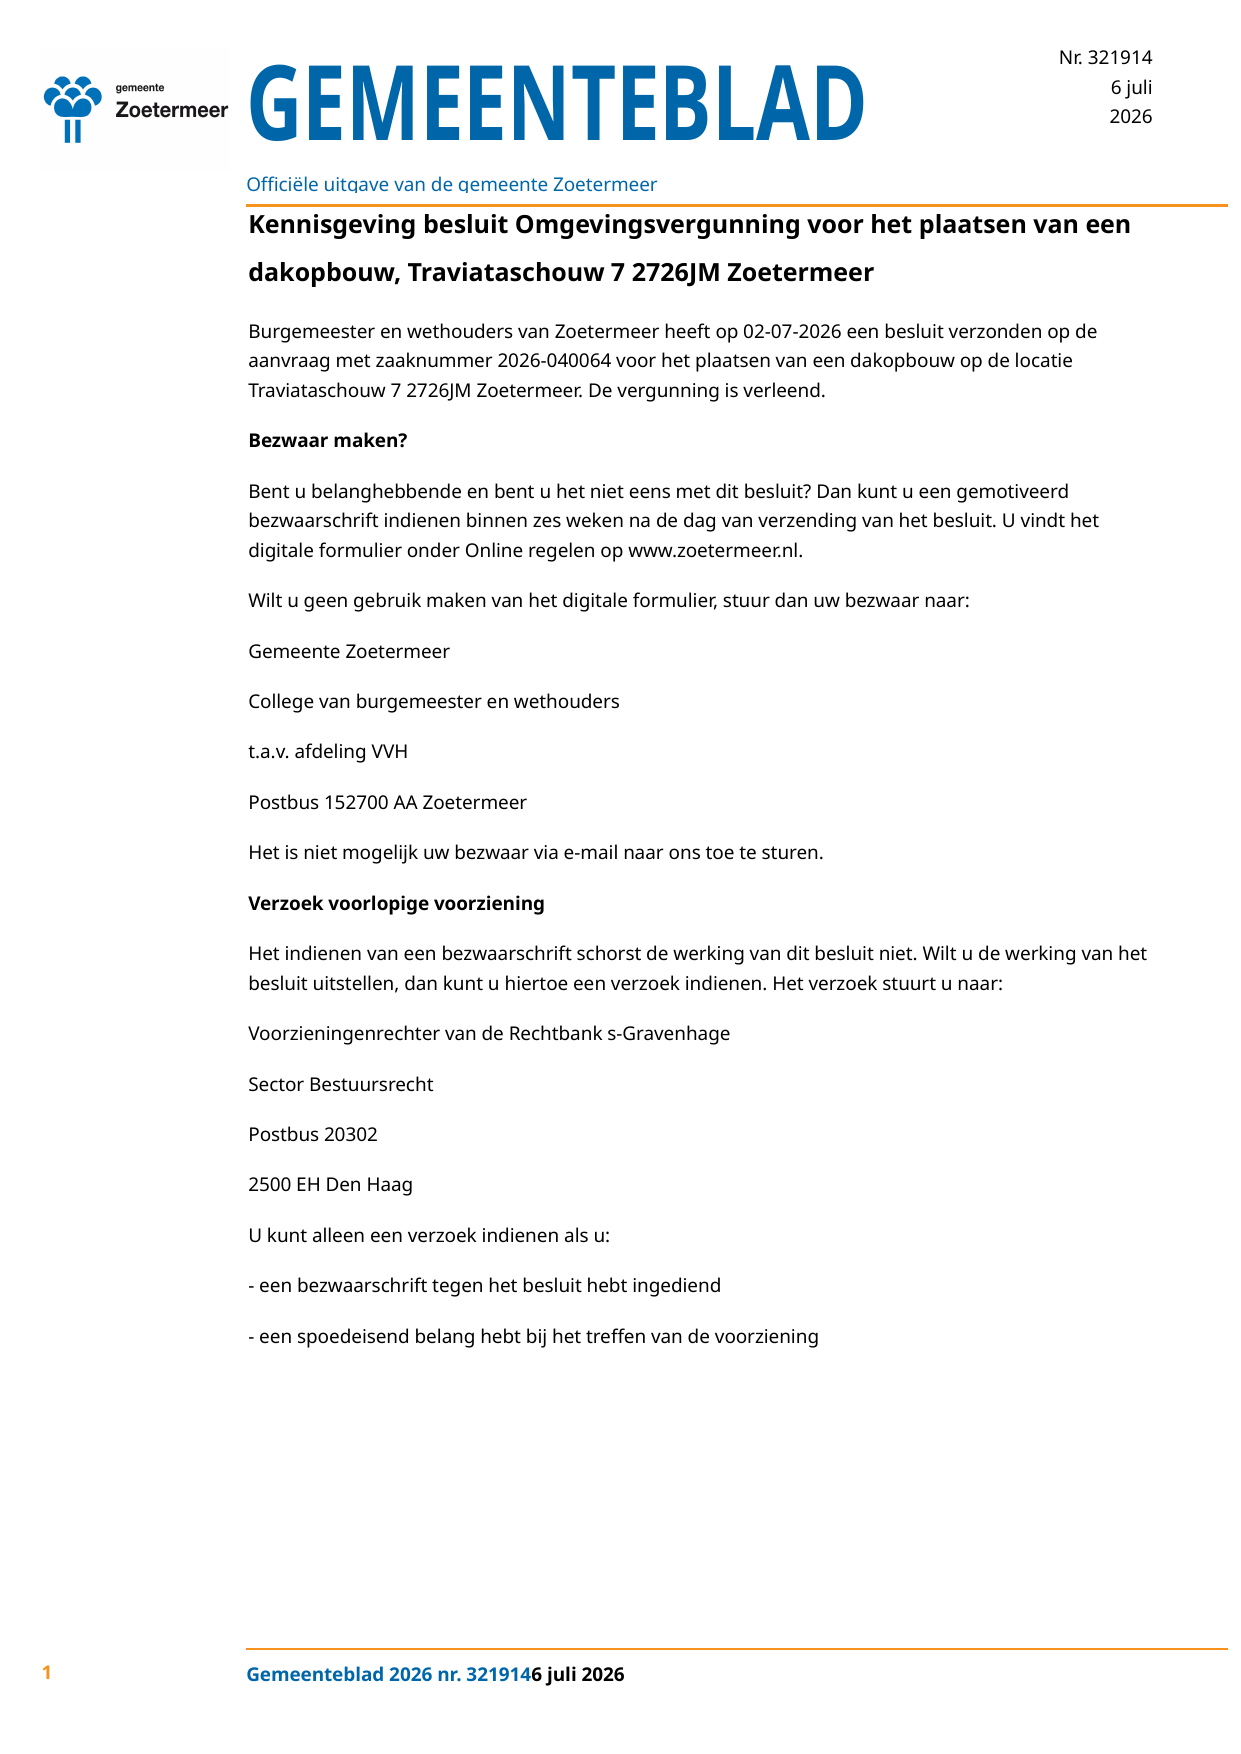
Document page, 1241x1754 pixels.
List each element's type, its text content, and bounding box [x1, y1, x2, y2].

text Bent u belanghebbende en bent u het niet eens met dit besluit? Dan kunt u een gemotiveerd bezwaarschrift indienen binnen zes weken na de dag van verzending van het besluit. U vindt het digitale formulier onder Online regelen op www.zoetermeer.nl. [248, 478, 1152, 563]
text Gemeente Zoetermeer [248, 638, 1152, 664]
text Postbus 20302 [248, 1121, 1152, 1147]
text - een bezwaarschrift tegen het besluit hebt ingediend [248, 1272, 1152, 1298]
text Sector Bestuursrecht [248, 1071, 1152, 1097]
text Het is niet mogelijk uw bezwaar via e-mail naar ons toe te sturen. [248, 839, 1152, 865]
text Verzoek voorlopige voorziening [248, 890, 1152, 916]
text Kennisgeving besluit Omgevingsvergunning voor het plaatsen van een dakopbouw, Traviataschouw 7 2726JM Zoetermeer [248, 207, 1152, 288]
text Burgemeester en wethouders van Zoetermeer heeft op 02-07-2026 een besluit verzonden op de aanvraag met zaaknummer 2026-040064 voor het plaatsen van een dakopbouw op de locatie Traviataschouw 7 2726JM Zoetermeer. De vergunning is verleend. [248, 318, 1152, 403]
text 2500 EH Den Haag [248, 1172, 1152, 1197]
text t.a.v. afdeling VVH [248, 739, 1152, 764]
text U kunt alleen een verzoek indienen als u: [248, 1222, 1152, 1248]
text Bezwaar maken? [248, 427, 1152, 453]
picture [41, 47, 231, 172]
text Het indienen van een bezwaarschrift schorst de werking van dit besluit niet. Wilt u de werking van het besluit uitstellen, dan kunt u hiertoe een verzoek indienen. Het verzoek stuurt u naar: [248, 940, 1152, 996]
text Wilt u geen gebruik maken van het digitale formulier, stuur dan uw bezwaar naar: [248, 587, 1152, 613]
text College van burgemeester en wethouders [248, 688, 1152, 714]
text Voorzieningenrechter van de Rechtbank s-Gravenhage [248, 1020, 1152, 1046]
text - een spoedeisend belang hebt bij het treffen van de voorziening [248, 1323, 1152, 1349]
text Postbus 152700 AA Zoetermeer [248, 789, 1152, 815]
